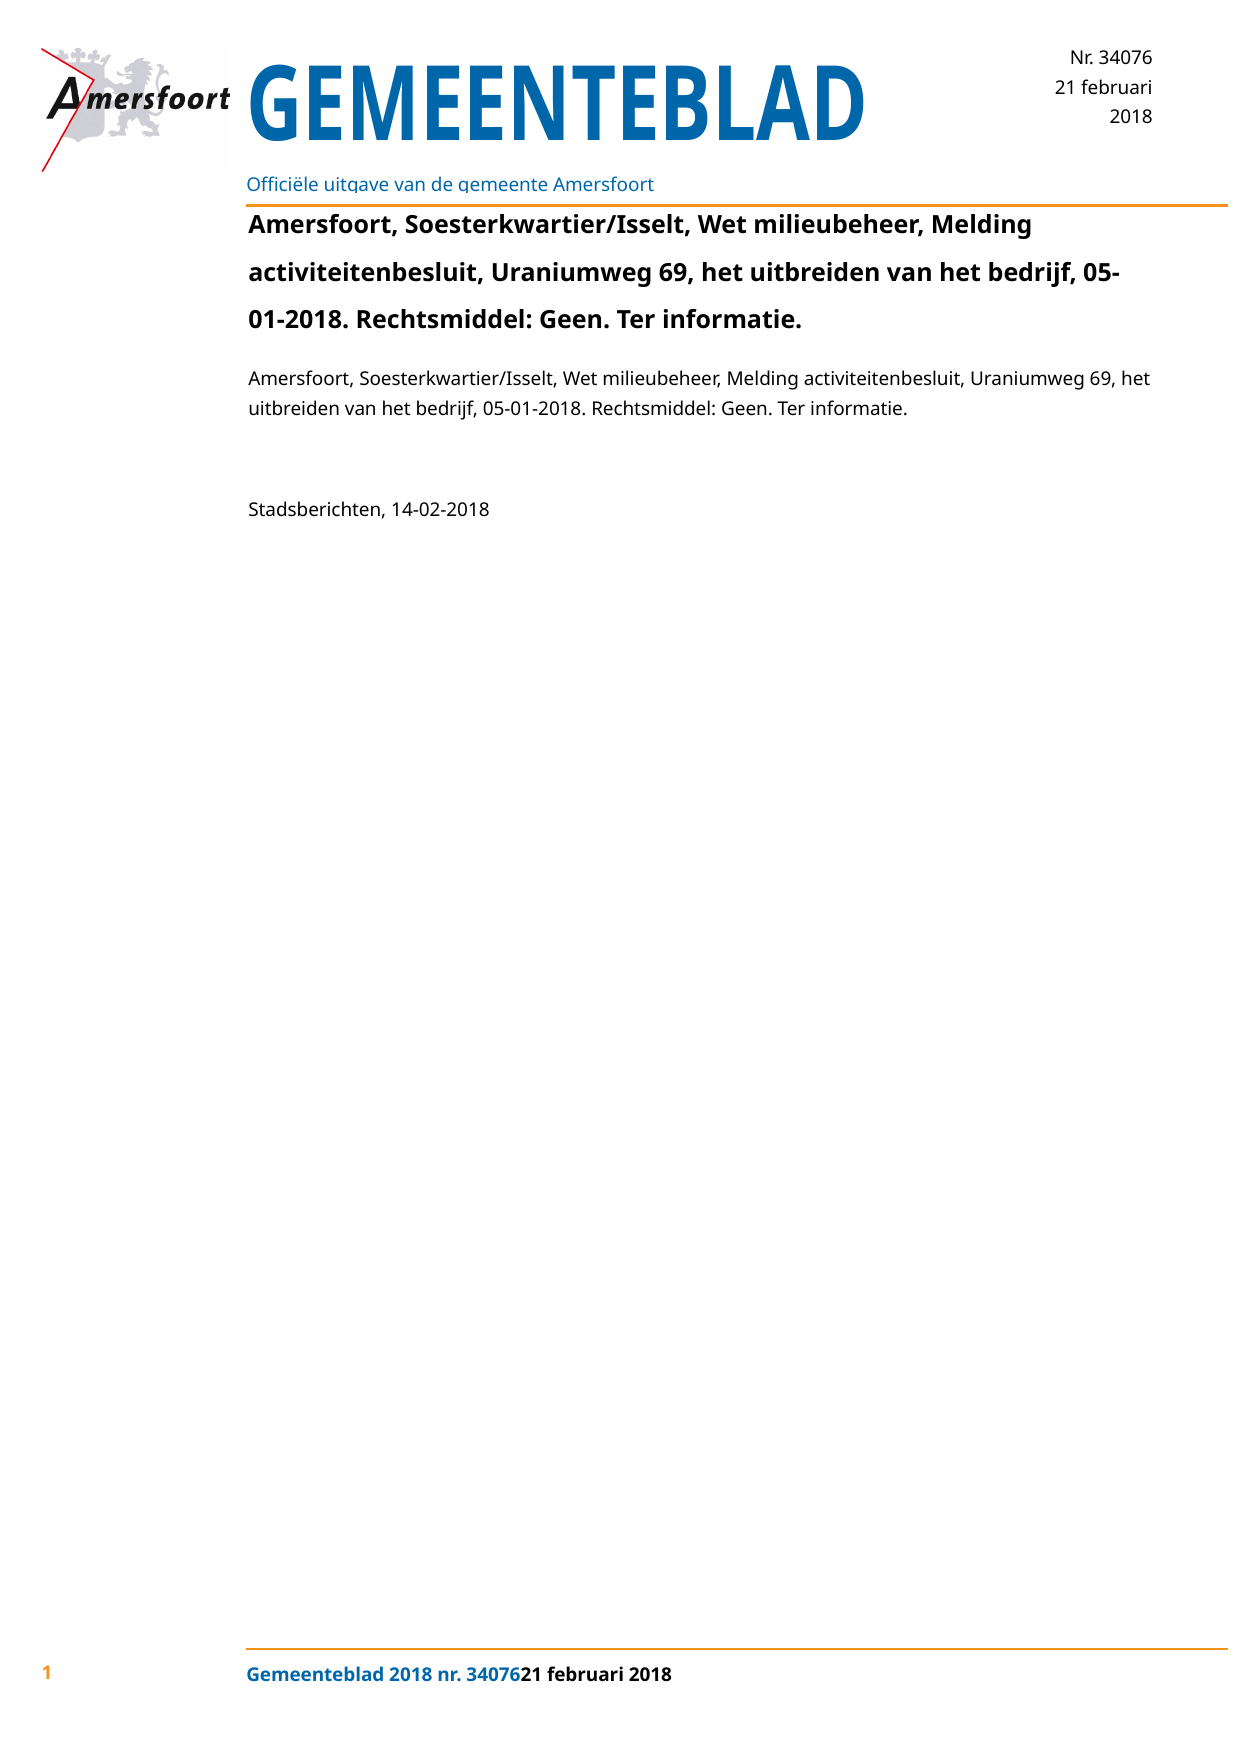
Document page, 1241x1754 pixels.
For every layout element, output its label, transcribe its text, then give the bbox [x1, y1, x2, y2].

picture [41, 47, 231, 172]
text Stadsberichten, 14-02-2018 [248, 496, 1152, 522]
text Amersfoort, Soesterkwartier/Isselt, Wet milieubeheer, Melding activiteitenbesluit, Uraniumweg 69, het uitbreiden van het bedrijf, 05-01-2018. Rechtsmiddel: Geen. Ter informatie. [248, 366, 1152, 421]
text Amersfoort, Soesterkwartier/Isselt, Wet milieubeheer, Melding activiteitenbesluit, Uraniumweg 69, het uitbreiden van het bedrijf, 05-01-2018. Rechtsmiddel: Geen. Ter informatie. [248, 207, 1152, 336]
